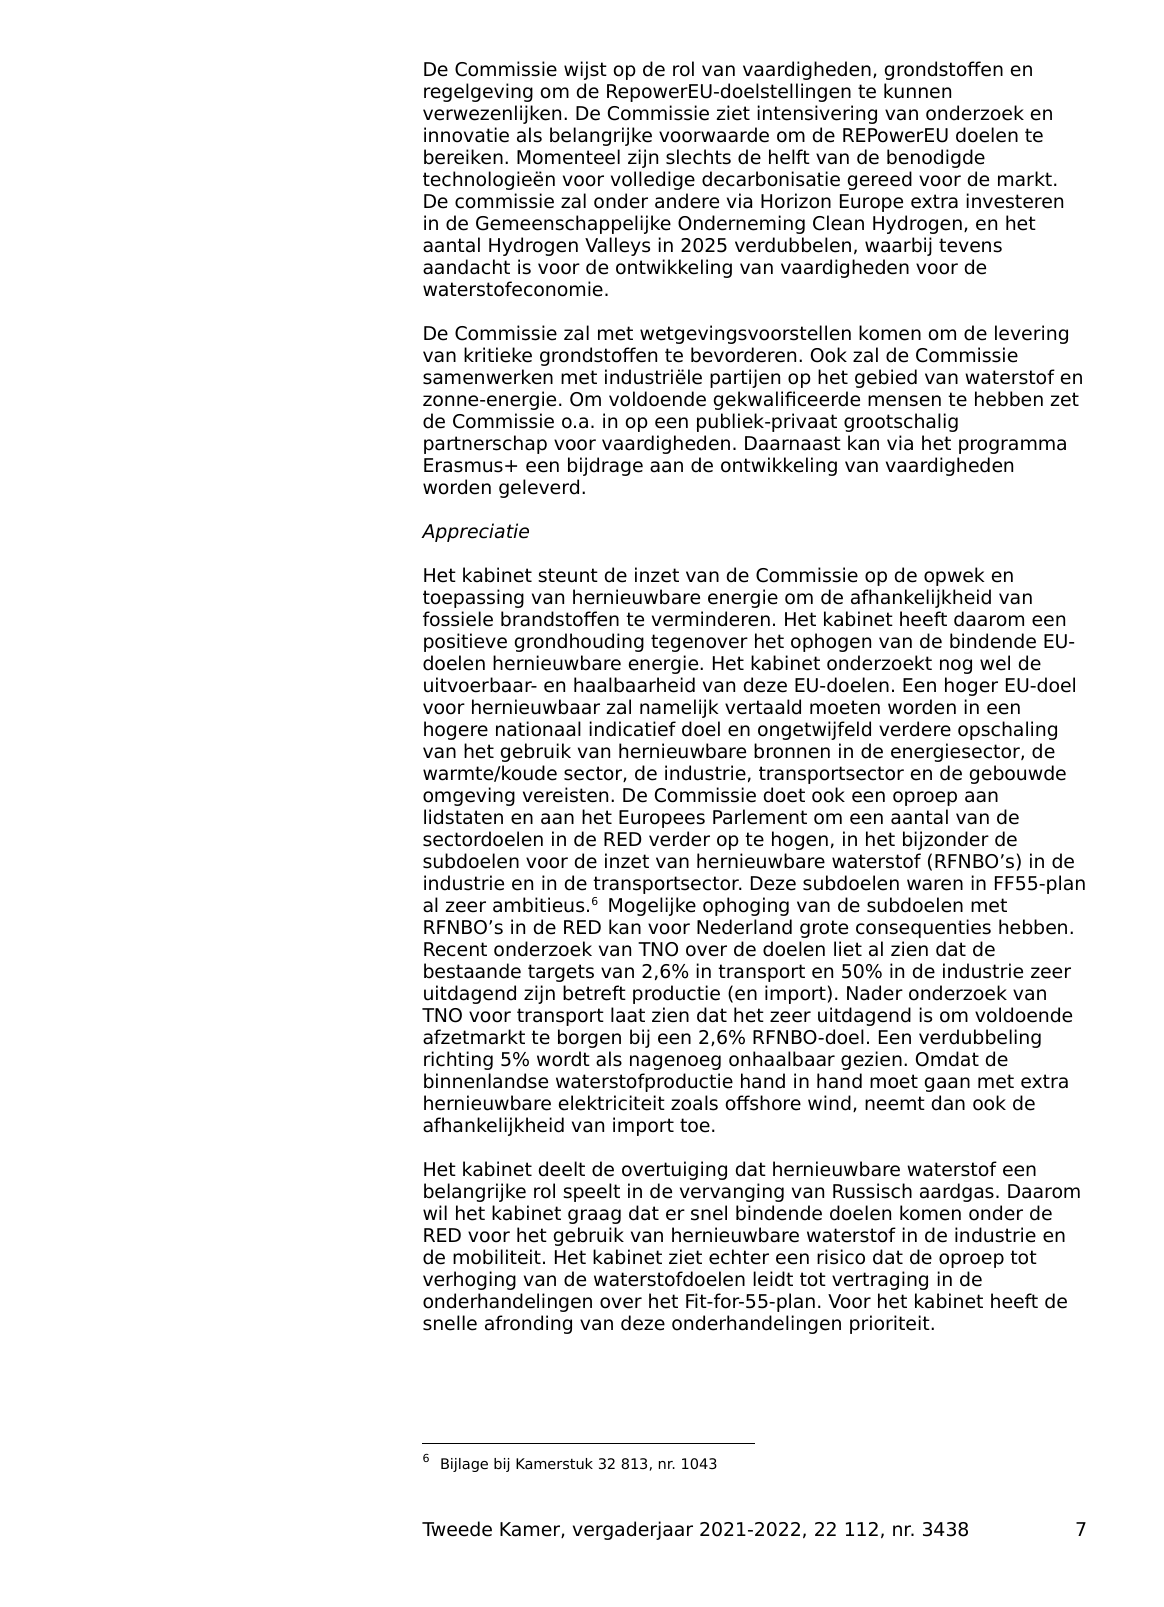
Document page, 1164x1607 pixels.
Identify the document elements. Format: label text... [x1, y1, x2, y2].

text De Commissie wijst op de rol van vaardigheden, grondstoffen en regelgeving om de RepowerEU-doelstellingen te kunnen verwezenlijken. De Commissie ziet intensivering van onderzoek en innovatie als belangrijke voorwaarde om de REPowerEU doelen te bereiken. Momenteel zijn slechts de helft van de benodigde technologieën voor volledige decarbonisatie gereed voor de markt. De commissie zal onder andere via Horizon Europe extra investeren in de Gemeenschappelijke Onderneming Clean Hydrogen, en het aantal Hydrogen Valleys in 2025 verdubbelen, waarbij tevens aandacht is voor de ontwikkeling van vaardigheden voor de waterstofeconomie. [422, 59, 1087, 301]
text De Commissie zal met wetgevingsvoorstellen komen om de levering van kritieke grondstoffen te bevorderen. Ook zal de Commissie samenwerken met industriële partijen op het gebied van waterstof en zonne-energie. Om voldoende gekwalificeerde mensen te hebben zet de Commissie o.a. in op een publiek-privaat grootschalig partnerschap voor vaardigheden. Daarnaast kan via het programma Erasmus+ een bijdrage aan de ontwikkeling van vaardigheden worden geleverd. [422, 323, 1087, 499]
text Bijlage bij Kamerstuk 32 813, nr. 1043 [422, 1452, 1087, 1474]
subtitle Appreciatie [422, 521, 1087, 543]
text Het kabinet steunt de inzet van de Commissie op de opwek en toepassing van hernieuwbare energie om de afhankelijkheid van fossiele brandstoffen te verminderen. Het kabinet heeft daarom een positieve grondhouding tegenover het ophogen van de bindende EU-doelen hernieuwbare energie. Het kabinet onderzoekt nog wel de uitvoerbaar- en haalbaarheid van deze EU-doelen. Een hoger EU-doel voor hernieuwbaar zal namelijk vertaald moeten worden in een hogere nationaal indicatief doel en ongetwijfeld verdere opschaling van het gebruik van hernieuwbare bronnen in de energiesector, de warmte/koude sector, de industrie, transportsector en de gebouwde omgeving vereisten. De Commissie doet ook een oproep aan lidstaten en aan het Europees Parlement om een aantal van de sectordoelen in de RED verder op te hogen, in het bijzonder de subdoelen voor de inzet van hernieuwbare waterstof (RFNBO’s) in de industrie en in de transportsector. Deze subdoelen waren in FF55-plan al zeer ambitieus. Mogelijke ophoging van de subdoelen met RFNBO’s in de RED kan voor Nederland grote consequenties hebben. Recent onderzoek van TNO over de doelen liet al zien dat de bestaande targets van 2,6% in transport en 50% in de industrie zeer uitdagend zijn betreft productie (en import). Nader onderzoek van TNO voor transport laat zien dat het zeer uitdagend is om voldoende afzetmarkt te borgen bij een 2,6% RFNBO-doel. Een verdubbeling richting 5% wordt als nagenoeg onhaalbaar gezien. Omdat de binnenlandse waterstofproductie hand in hand moet gaan met extra hernieuwbare elektriciteit zoals offshore wind, neemt dan ook de afhankelijkheid van import toe. [422, 565, 1087, 1137]
text Het kabinet deelt de overtuiging dat hernieuwbare waterstof een belangrijke rol speelt in de vervanging van Russisch aardgas. Daarom wil het kabinet graag dat er snel bindende doelen komen onder de RED voor het gebruik van hernieuwbare waterstof in de industrie en de mobiliteit. Het kabinet ziet echter een risico dat de oproep tot verhoging van de waterstofdoelen leidt tot vertraging in de onderhandelingen over het Fit-for-55-plan. Voor het kabinet heeft de snelle afronding van deze onderhandelingen prioriteit. [422, 1159, 1087, 1335]
